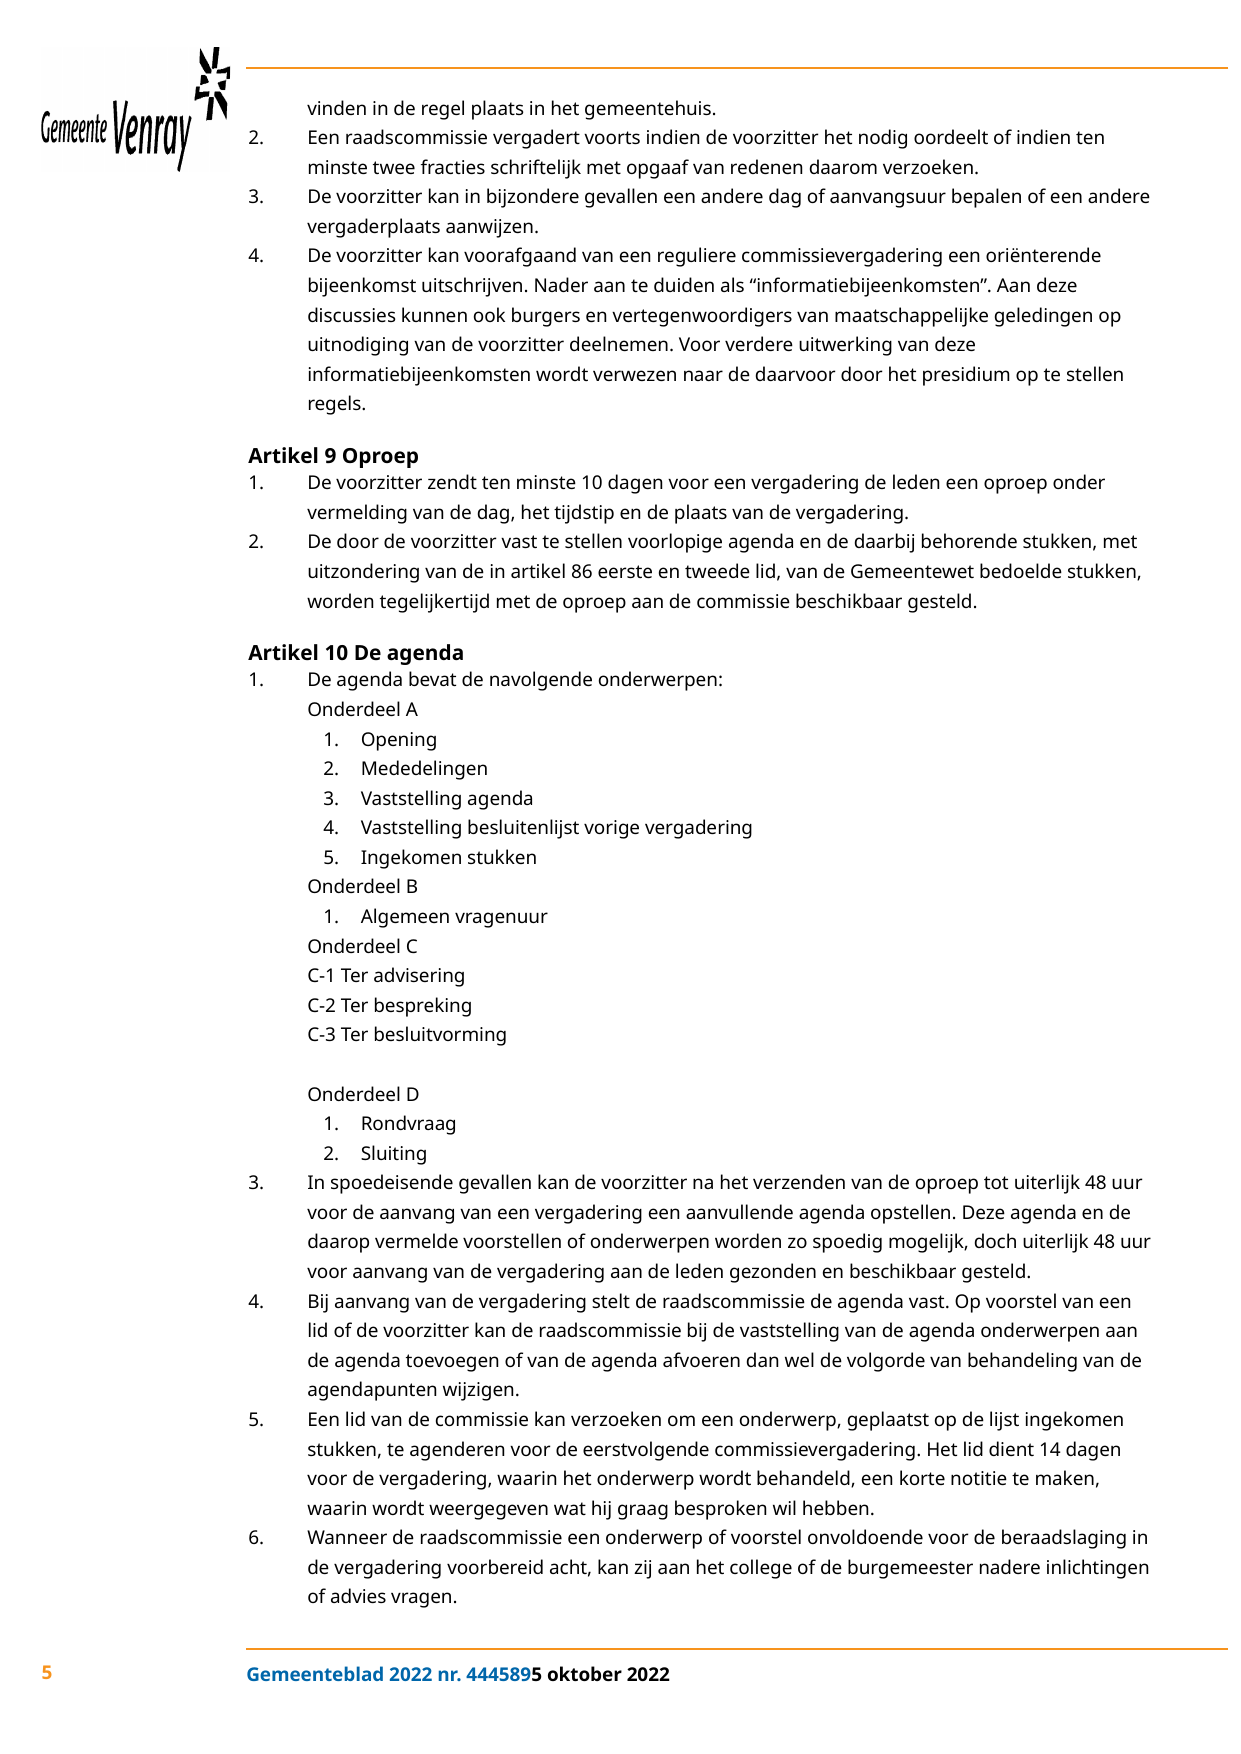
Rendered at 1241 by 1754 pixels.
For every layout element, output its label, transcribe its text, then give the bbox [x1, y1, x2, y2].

list De voorzitter kan voorafgaand van een reguliere commissievergadering een oriënterende bijeenkomst uitschrijven. Nader aan te duiden als “informatiebijeenkomsten”. Aan deze discussies kunnen ook burgers en vertegenwoordigers van maatschappelijke geledingen op uitnodiging van de voorzitter deelnemen. Voor verdere uitwerking van deze informatiebijeenkomsten wordt verwezen naar de daarvoor door het presidium op te stellen regels. [248, 243, 1152, 416]
list Opening [323, 726, 1152, 752]
list De agenda bevat de navolgende onderwerpen: [248, 667, 1152, 692]
list Sluiting [323, 1140, 1152, 1166]
text Artikel 10 De agenda [248, 638, 1152, 667]
list De voorzitter zendt ten minste 10 dagen voor een vergadering de leden een oproep onder vermelding van de dag, het tijdstip en de plaats van de vergadering. [248, 469, 1152, 525]
list Algemeen vragenuur [323, 903, 1152, 929]
picture [41, 47, 231, 172]
list De door de voorzitter vast te stellen voorlopige agenda en de daarbij behorende stukken, met uitzondering van de in artikel 86 eerste en tweede lid, van de Gemeentewet bedoelde stukken, worden tegelijkertijd met de oproep aan de commissie beschikbaar gesteld. [248, 529, 1152, 613]
list Mededelingen [323, 755, 1152, 781]
list In spoedeisende gevallen kan de voorzitter na het verzenden van de oproep tot uiterlijk 48 uur voor de aanvang van een vergadering een aanvullende agenda opstellen. Deze agenda en de daarop vermelde voorstellen of onderwerpen worden zo spoedig mogelijk, doch uiterlijk 48 uur voor aanvang van de vergadering aan de leden gezonden en beschikbaar gesteld. [248, 1169, 1152, 1284]
list Vaststelling besluitenlijst vorige vergadering [323, 814, 1152, 840]
list Onderdeel B [248, 874, 1152, 899]
list De voorzitter kan in bijzondere gevallen een andere dag of aanvangsuur bepalen of een andere vergaderplaats aanwijzen. [248, 183, 1152, 239]
list C-2 Ter bespreking [248, 992, 1152, 1018]
list vinden in de regel plaats in het gemeentehuis. [248, 95, 1152, 121]
list Onderdeel A [248, 696, 1152, 722]
list Onderdeel D [248, 1081, 1152, 1107]
list C-3 Ter besluitvorming [248, 1022, 1152, 1047]
list Een raadscommissie vergadert voorts indien de voorzitter het nodig oordeelt of indien ten minste twee fracties schriftelijk met opgaaf van redenen daarom verzoeken. [248, 124, 1152, 180]
list Vaststelling agenda [323, 785, 1152, 811]
list Ingekomen stukken [323, 844, 1152, 870]
text Artikel 9 Oproep [248, 441, 1152, 469]
list Rondvraag [323, 1110, 1152, 1136]
list C-1 Ter advisering [248, 962, 1152, 988]
list Wanneer de raadscommissie een onderwerp of voorstel onvoldoende voor de beraadslaging in de vergadering voorbereid acht, kan zij aan het college of de burgemeester nadere inlichtingen of advies vragen. [248, 1524, 1152, 1609]
list Een lid van de commissie kan verzoeken om een onderwerp, geplaatst op de lijst ingekomen stukken, te agenderen voor de eerstvolgende commissievergadering. Het lid dient 14 dagen voor de vergadering, waarin het onderwerp wordt behandeld, een korte notitie te maken, waarin wordt weergegeven wat hij graag besproken wil hebben. [248, 1406, 1152, 1521]
list Bij aanvang van de vergadering stelt de raadscommissie de agenda vast. Op voorstel van een lid of de voorzitter kan de raadscommissie bij de vaststelling van de agenda onderwerpen aan de agenda toevoegen of van de agenda afvoeren dan wel de volgorde van behandeling van de agendapunten wijzigen. [248, 1288, 1152, 1402]
list Onderdeel C [248, 933, 1152, 959]
